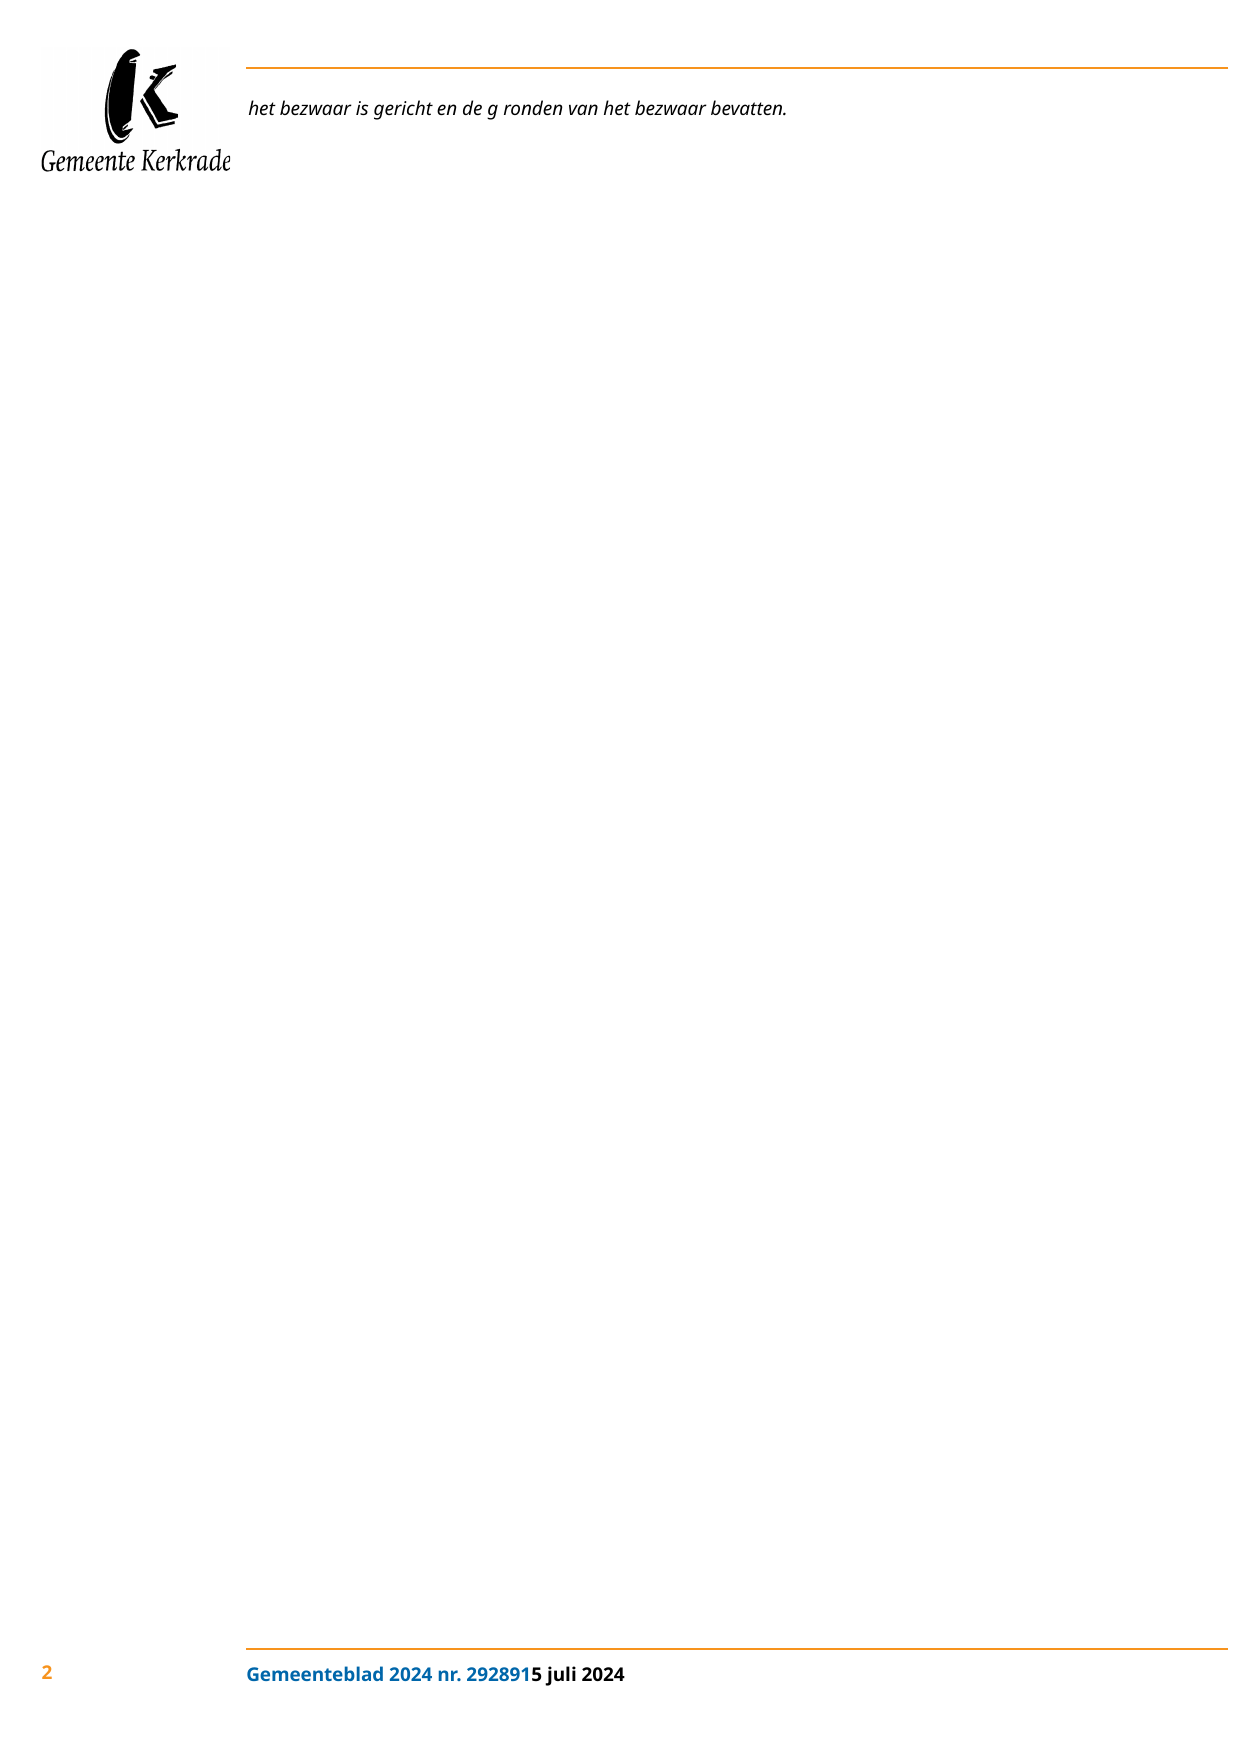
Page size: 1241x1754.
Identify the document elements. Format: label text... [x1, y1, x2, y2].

picture [41, 47, 231, 172]
text het bezwaar is gericht en de g ronden van het bezwaar bevatten. [248, 95, 1152, 121]
